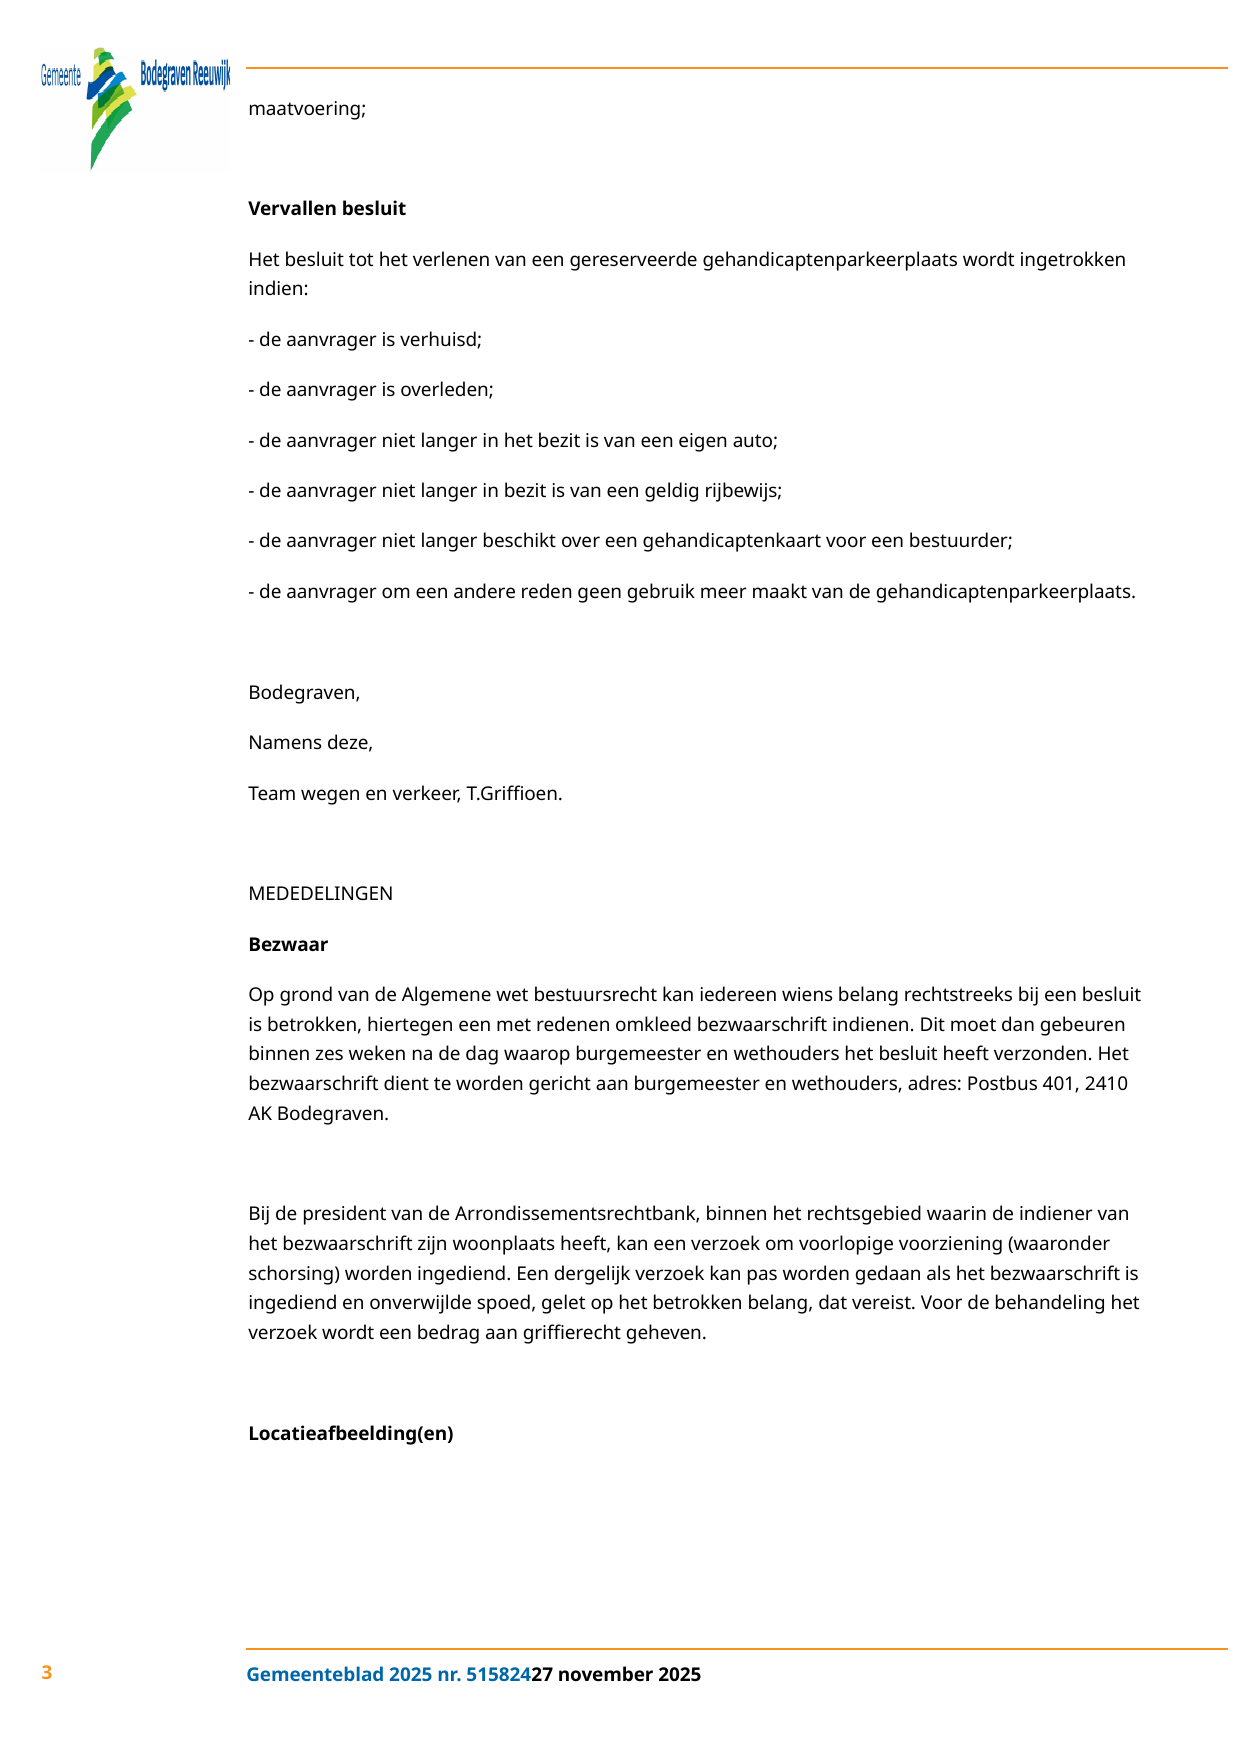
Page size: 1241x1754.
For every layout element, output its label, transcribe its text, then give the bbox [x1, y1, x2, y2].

text - de aanvrager niet langer in het bezit is van een eigen auto; [248, 427, 1152, 453]
text Namens deze, [248, 729, 1152, 755]
text Vervallen besluit [248, 196, 1152, 221]
text Team wegen en verkeer, T.Griffioen. [248, 780, 1152, 806]
text Locatieafbeelding(en) [248, 1420, 1152, 1446]
text Bezwaar [248, 931, 1152, 957]
text Bij de president van de Arrondissementsrechtbank, binnen het rechtsgebied waarin de indiener van het bezwaarschrift zijn woonplaats heeft, kan een verzoek om voorlopige voorziening (waaronder schorsing) worden ingediend. Een dergelijk verzoek kan pas worden gedaan als het bezwaarschrift is ingediend en onverwijlde spoed, gelet op het betrokken belang, dat vereist. Voor de behandeling het verzoek wordt een bedrag aan griffierecht geheven. [248, 1201, 1152, 1345]
text - de aanvrager is overleden; [248, 376, 1152, 402]
text Op grond van de Algemene wet bestuursrecht kan iedereen wiens belang rechtstreeks bij een besluit is betrokken, hiertegen een met redenen omkleed bezwaarschrift indienen. Dit moet dan gebeuren binnen zes weken na de dag waarop burgemeester en wethouders het besluit heeft verzonden. Het bezwaarschrift dient te worden gericht aan burgemeester en wethouders, adres: Postbus 401, 2410 AK Bodegraven. [248, 981, 1152, 1126]
text - de aanvrager is verhuisd; [248, 326, 1152, 352]
text maatvoering; [248, 95, 1152, 121]
text Bodegraven, [248, 679, 1152, 705]
text - de aanvrager niet langer beschikt over een gehandicaptenkaart voor een bestuurder; [248, 528, 1152, 553]
text MEDEDELINGEN [248, 881, 1152, 906]
picture [41, 47, 231, 172]
text Het besluit tot het verlenen van een gereserveerde gehandicaptenparkeerplaats wordt ingetrokken indien: [248, 246, 1152, 301]
text - de aanvrager om een andere reden geen gebruik meer maakt van de gehandicaptenparkeerplaats. [248, 578, 1152, 604]
text - de aanvrager niet langer in bezit is van een geldig rijbewijs; [248, 477, 1152, 503]
